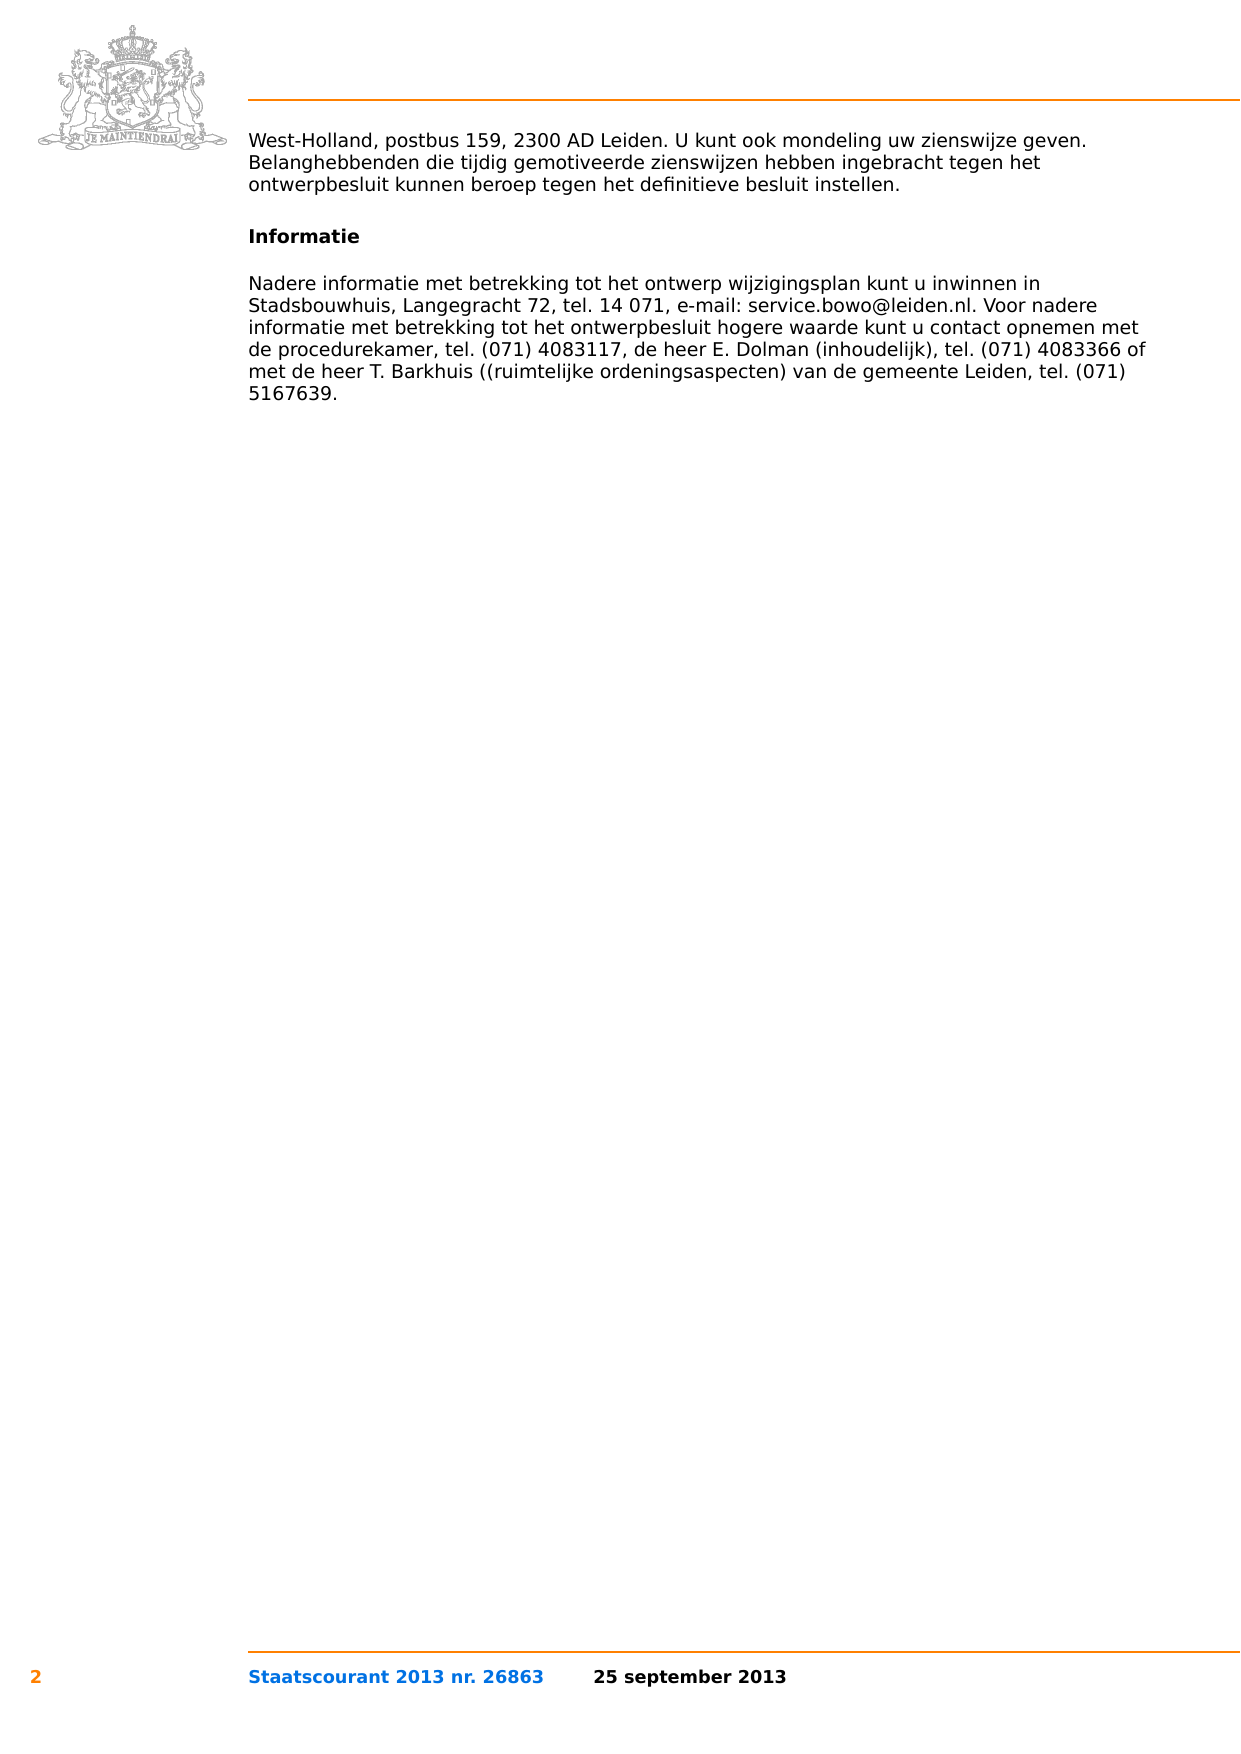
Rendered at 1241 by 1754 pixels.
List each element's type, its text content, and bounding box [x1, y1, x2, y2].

picture [38, 25, 227, 150]
text West-Holland, postbus 159, 2300 AD Leiden. U kunt ook mondeling uw zienswijze geven. Belanghebbenden die tijdig gemotiveerde zienswijzen hebben ingebracht tegen het ontwerpbesluit kunnen beroep tegen het definitieve besluit instellen. [248, 130, 1163, 196]
text Nadere informatie met betrekking tot het ontwerp wijzigingsplan kunt u inwinnen in Stadsbouwhuis, Langegracht 72, tel. 14 071, e-mail: service.bowo@leiden.nl. Voor nadere informatie met betrekking tot het ontwerpbesluit hogere waarde kunt u contact opnemen met de procedurekamer, tel. (071) 4083117, de heer E. Dolman (inhoudelijk), tel. (071) 4083366 of met de heer T. Barkhuis ((ruimtelijke ordeningsaspecten) van de gemeente Leiden, tel. (071) 5167639. [248, 273, 1163, 405]
subtitle Informatie [248, 226, 1163, 248]
